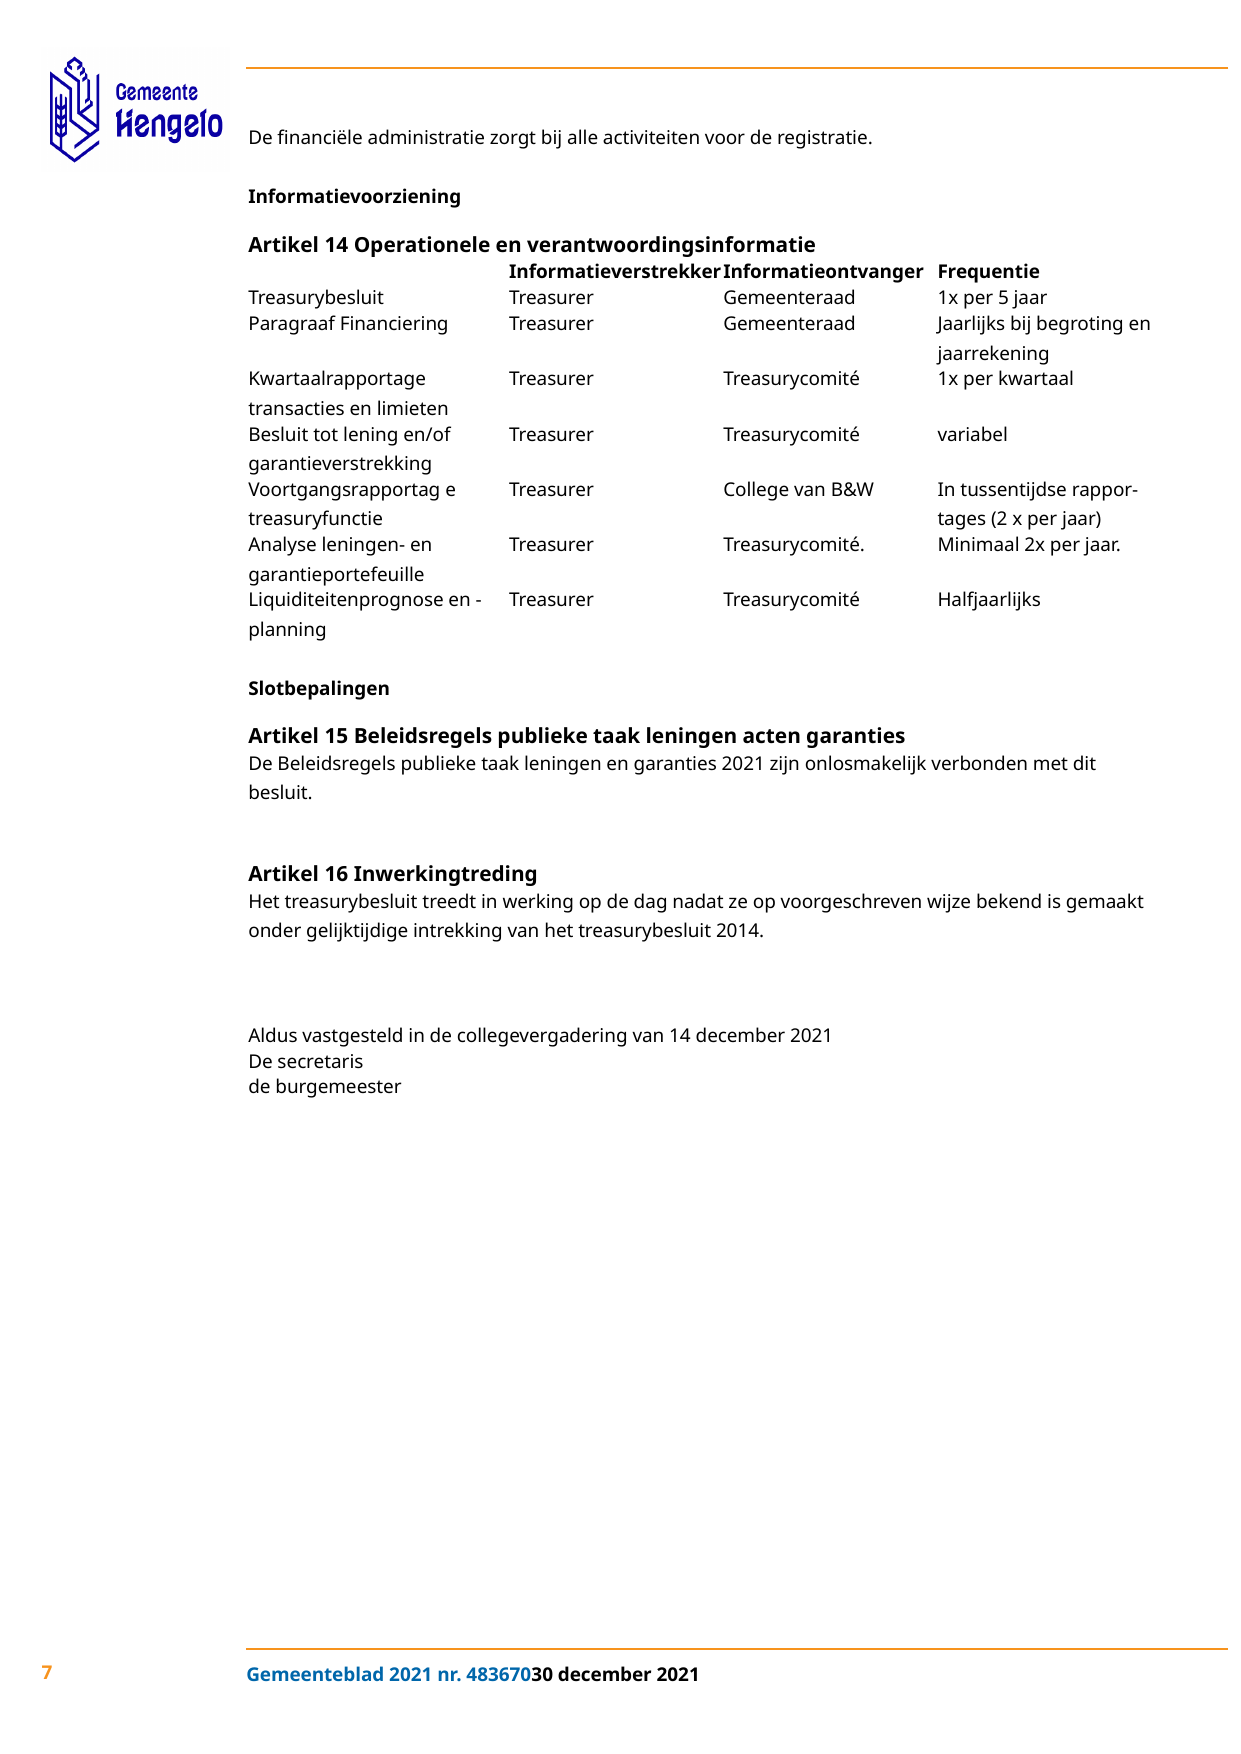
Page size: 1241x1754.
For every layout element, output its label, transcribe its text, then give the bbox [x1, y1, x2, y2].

table_cell 1x per 5 jaar [937, 284, 1152, 310]
table_cell variabel [937, 421, 1152, 476]
text Het treasurybesluit treedt in werking op de dag nadat ze op voorgeschreven wijze bekend is gemaakt onder gelijktijdige intrekking van het treasurybesluit 2014. [248, 888, 1152, 943]
text Aldus vastgesteld in de collegevergadering van 14 december 2021 [248, 1022, 1152, 1048]
table_cell Liquiditeitenprognose en -planning [248, 587, 509, 642]
table_cell Treasurer [509, 476, 723, 531]
table_cell Treasurycomité. [723, 531, 937, 587]
table_cell Treasurycomité [723, 365, 937, 421]
text Slotbepalingen [248, 675, 1152, 701]
table_cell Treasurer [509, 284, 723, 310]
table_cell Gemeenteraad [723, 310, 937, 365]
text Informatievoorziening [248, 183, 1152, 209]
table_cell Treasurer [509, 365, 723, 421]
table_header Informatieontvanger [723, 259, 937, 284]
text Artikel 15 Beleidsregels publieke taak leningen acten garanties [248, 721, 1152, 750]
table_cell Analyse leningen- en garantieportefeuille [248, 531, 509, 587]
table_cell Halfjaarlijks [937, 587, 1152, 642]
text Artikel 16 Inwerkingtreding [248, 859, 1152, 888]
text De financiële administratie zorgt bij alle activiteiten voor de registratie. [248, 124, 1152, 150]
table_header Informatieverstrekker [509, 259, 723, 284]
table_cell Treasurer [509, 531, 723, 587]
table_header Frequentie [937, 259, 1152, 284]
table_cell Treasurycomité [723, 421, 937, 476]
table_cell Treasurer [509, 310, 723, 365]
table_cell College van B&W [723, 476, 937, 531]
table_header [248, 259, 509, 284]
text De Beleidsregels publieke taak leningen en garanties 2021 zijn onlosmakelijk verbonden met dit besluit. [248, 750, 1152, 805]
table_cell Kwartaalrapportage transacties en limieten [248, 365, 509, 421]
table_cell Gemeenteraad [723, 284, 937, 310]
text Artikel 14 Operationele en verantwoordingsinformatie [248, 230, 1152, 258]
table_cell Voortgangsrapportag e treasuryfunctie [248, 476, 509, 531]
table_cell Treasurer [509, 421, 723, 476]
table_cell Minimaal 2x per jaar. [937, 531, 1152, 587]
table_cell Treasurybesluit [248, 284, 509, 310]
table_cell 1x per kwartaal [937, 365, 1152, 421]
picture [41, 47, 231, 172]
table_cell Treasurycomité [723, 587, 937, 642]
text de burgemeester [248, 1074, 1152, 1099]
table_cell Jaarlijks bij begroting en jaarrekening [937, 310, 1152, 365]
table_cell Paragraaf Financiering [248, 310, 509, 365]
text De secretaris [248, 1048, 1152, 1074]
table_cell Treasurer [509, 587, 723, 642]
table_cell In tussentijdse rappor-tages (2 x per jaar) [937, 476, 1152, 531]
table_cell Besluit tot lening en/of garantieverstrekking [248, 421, 509, 476]
